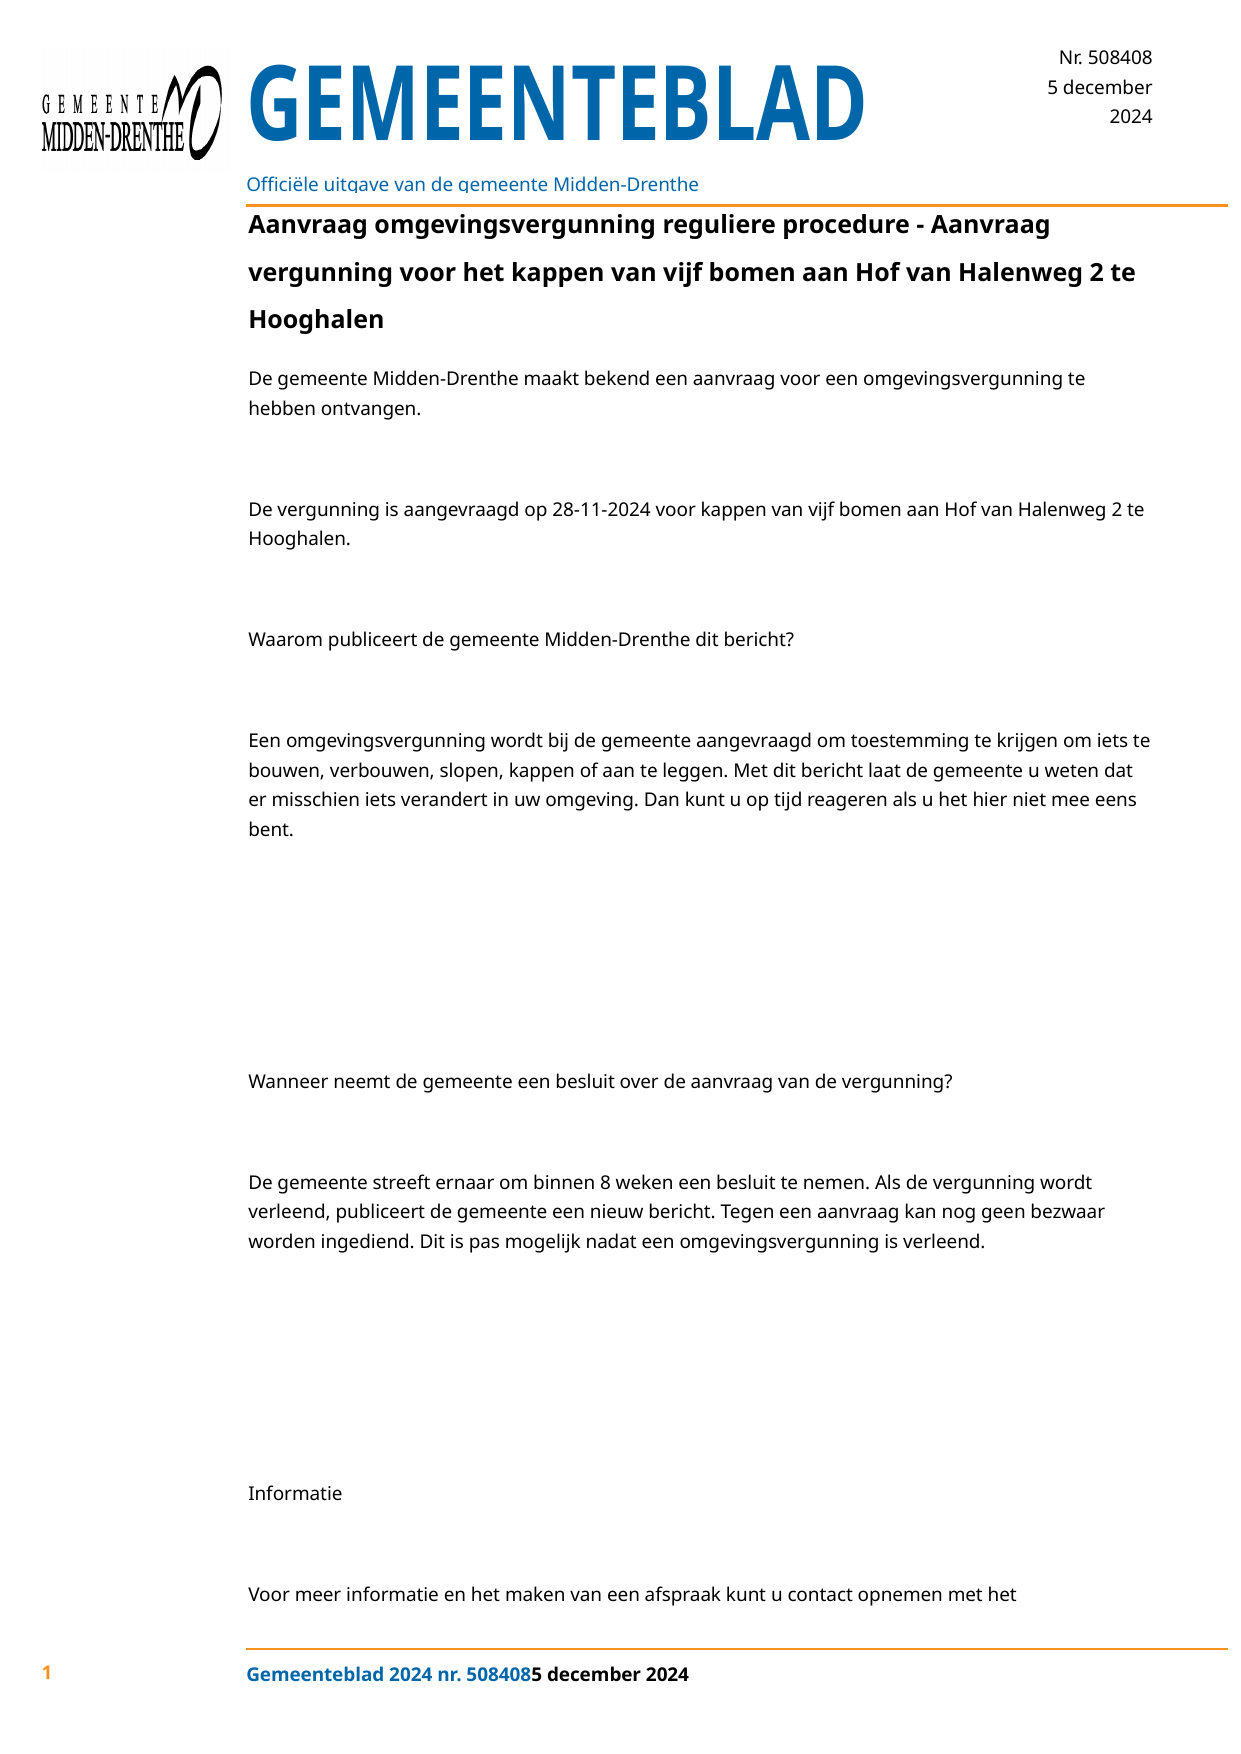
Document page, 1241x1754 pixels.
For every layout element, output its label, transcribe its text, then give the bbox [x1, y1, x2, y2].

picture [41, 47, 231, 172]
text Voor meer informatie en het maken van een afspraak kunt u contact opnemen met het [248, 1581, 1152, 1607]
text Wanneer neemt de gemeente een besluit over de aanvraag van de vergunning? [248, 1068, 1152, 1094]
text Waarom publiceert de gemeente Midden-Drenthe dit bericht? [248, 626, 1152, 652]
text Een omgevingsvergunning wordt bij de gemeente aangevraagd om toestemming te krijgen om iets te bouwen, verbouwen, slopen, kappen of aan te leggen. Met dit bericht laat de gemeente u weten dat er misschien iets verandert in uw omgeving. Dan kunt u op tijd reageren als u het hier niet mee eens bent. [248, 727, 1152, 842]
text De gemeente Midden-Drenthe maakt bekend een aanvraag voor een omgevingsvergunning te hebben ontvangen. [248, 366, 1152, 421]
text Informatie [248, 1480, 1152, 1506]
text De vergunning is aangevraagd op 28-11-2024 voor kappen van vijf bomen aan Hof van Halenweg 2 te Hooghalen. [248, 496, 1152, 551]
text Aanvraag omgevingsvergunning reguliere procedure - Aanvraag vergunning voor het kappen van vijf bomen aan Hof van Halenweg 2 te Hooghalen [248, 207, 1152, 336]
text De gemeente streeft ernaar om binnen 8 weken een besluit te nemen. Als de vergunning wordt verleend, publiceert de gemeente een nieuw bericht. Tegen een aanvraag kan nog geen bezwaar worden ingediend. Dit is pas mogelijk nadat een omgevingsvergunning is verleend. [248, 1169, 1152, 1254]
